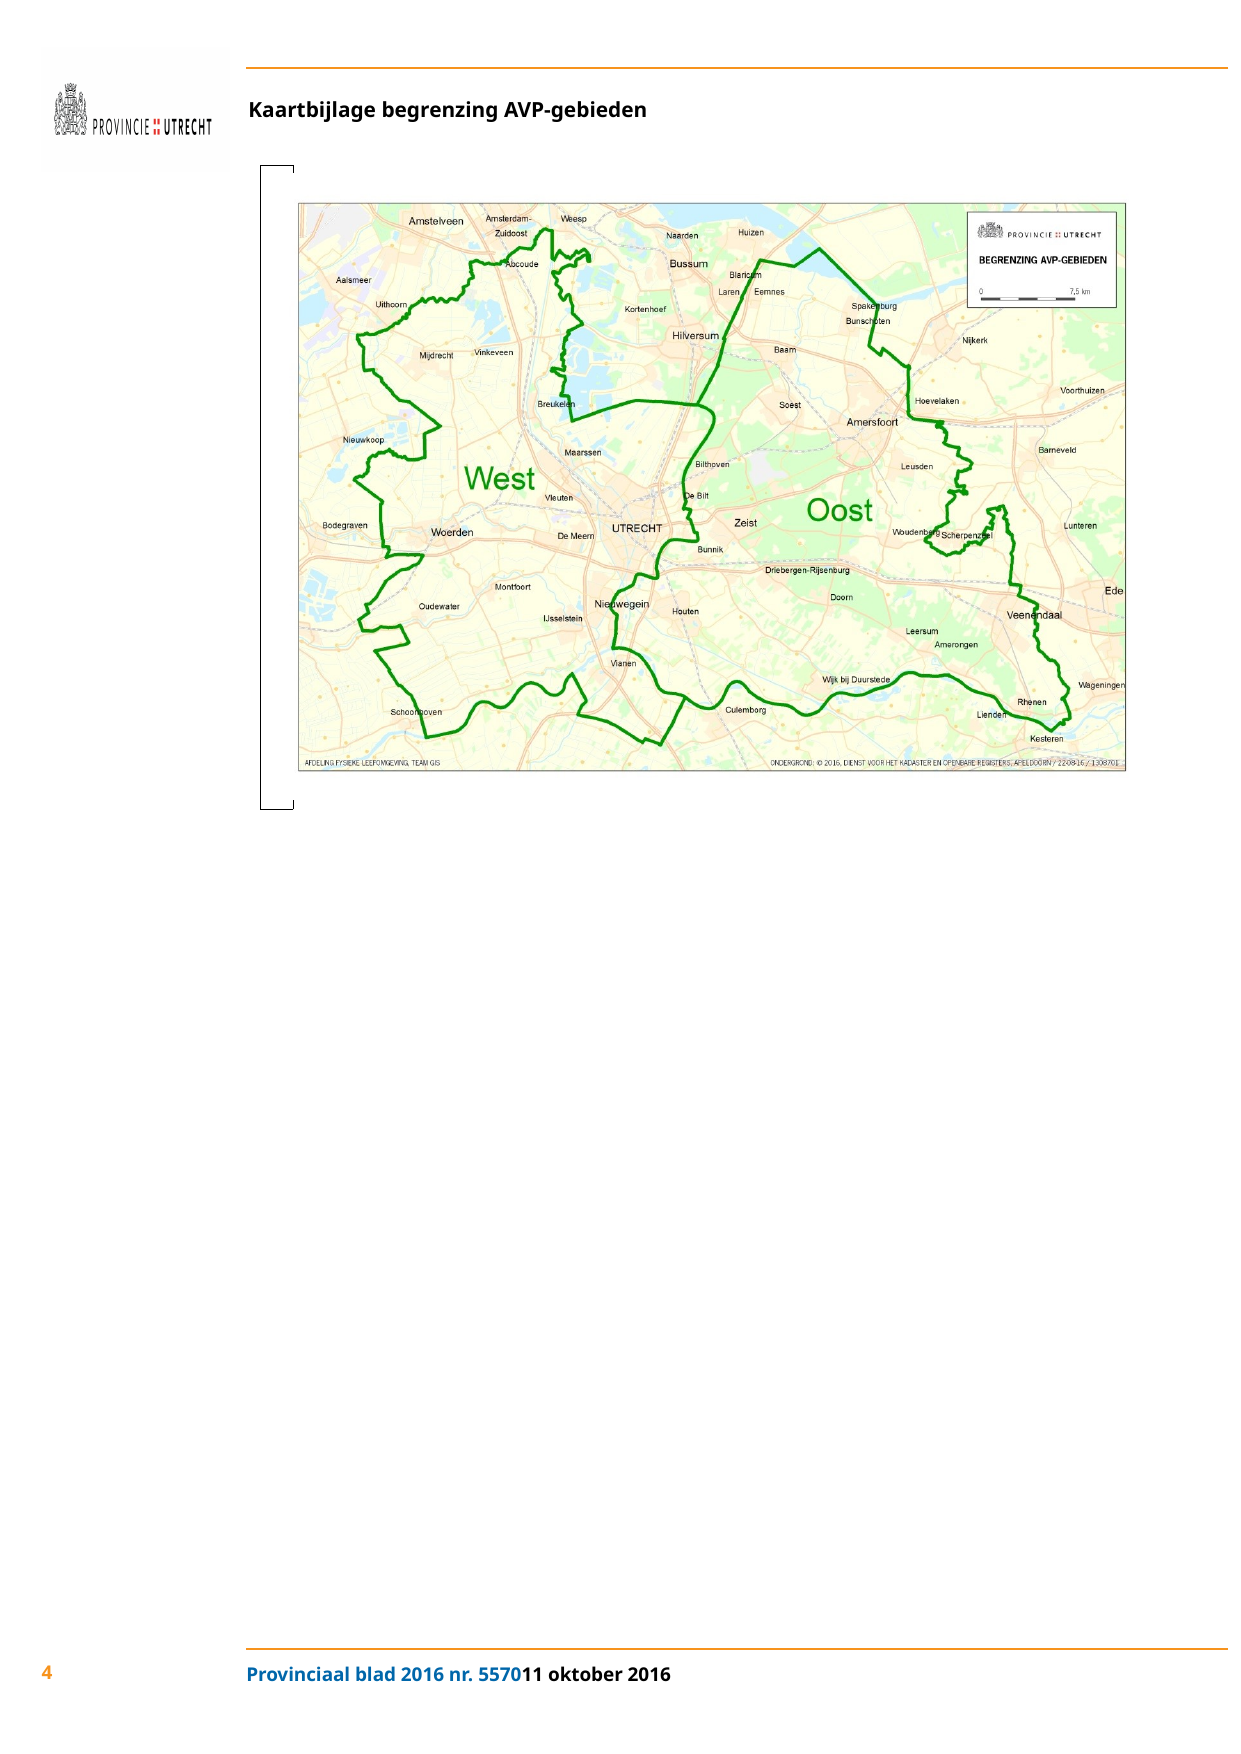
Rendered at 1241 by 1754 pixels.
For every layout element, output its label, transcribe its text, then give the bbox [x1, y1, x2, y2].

picture [268, 173, 1155, 800]
picture [41, 47, 231, 172]
text Kaartbijlage begrenzing AVP-gebieden [248, 95, 1152, 123]
